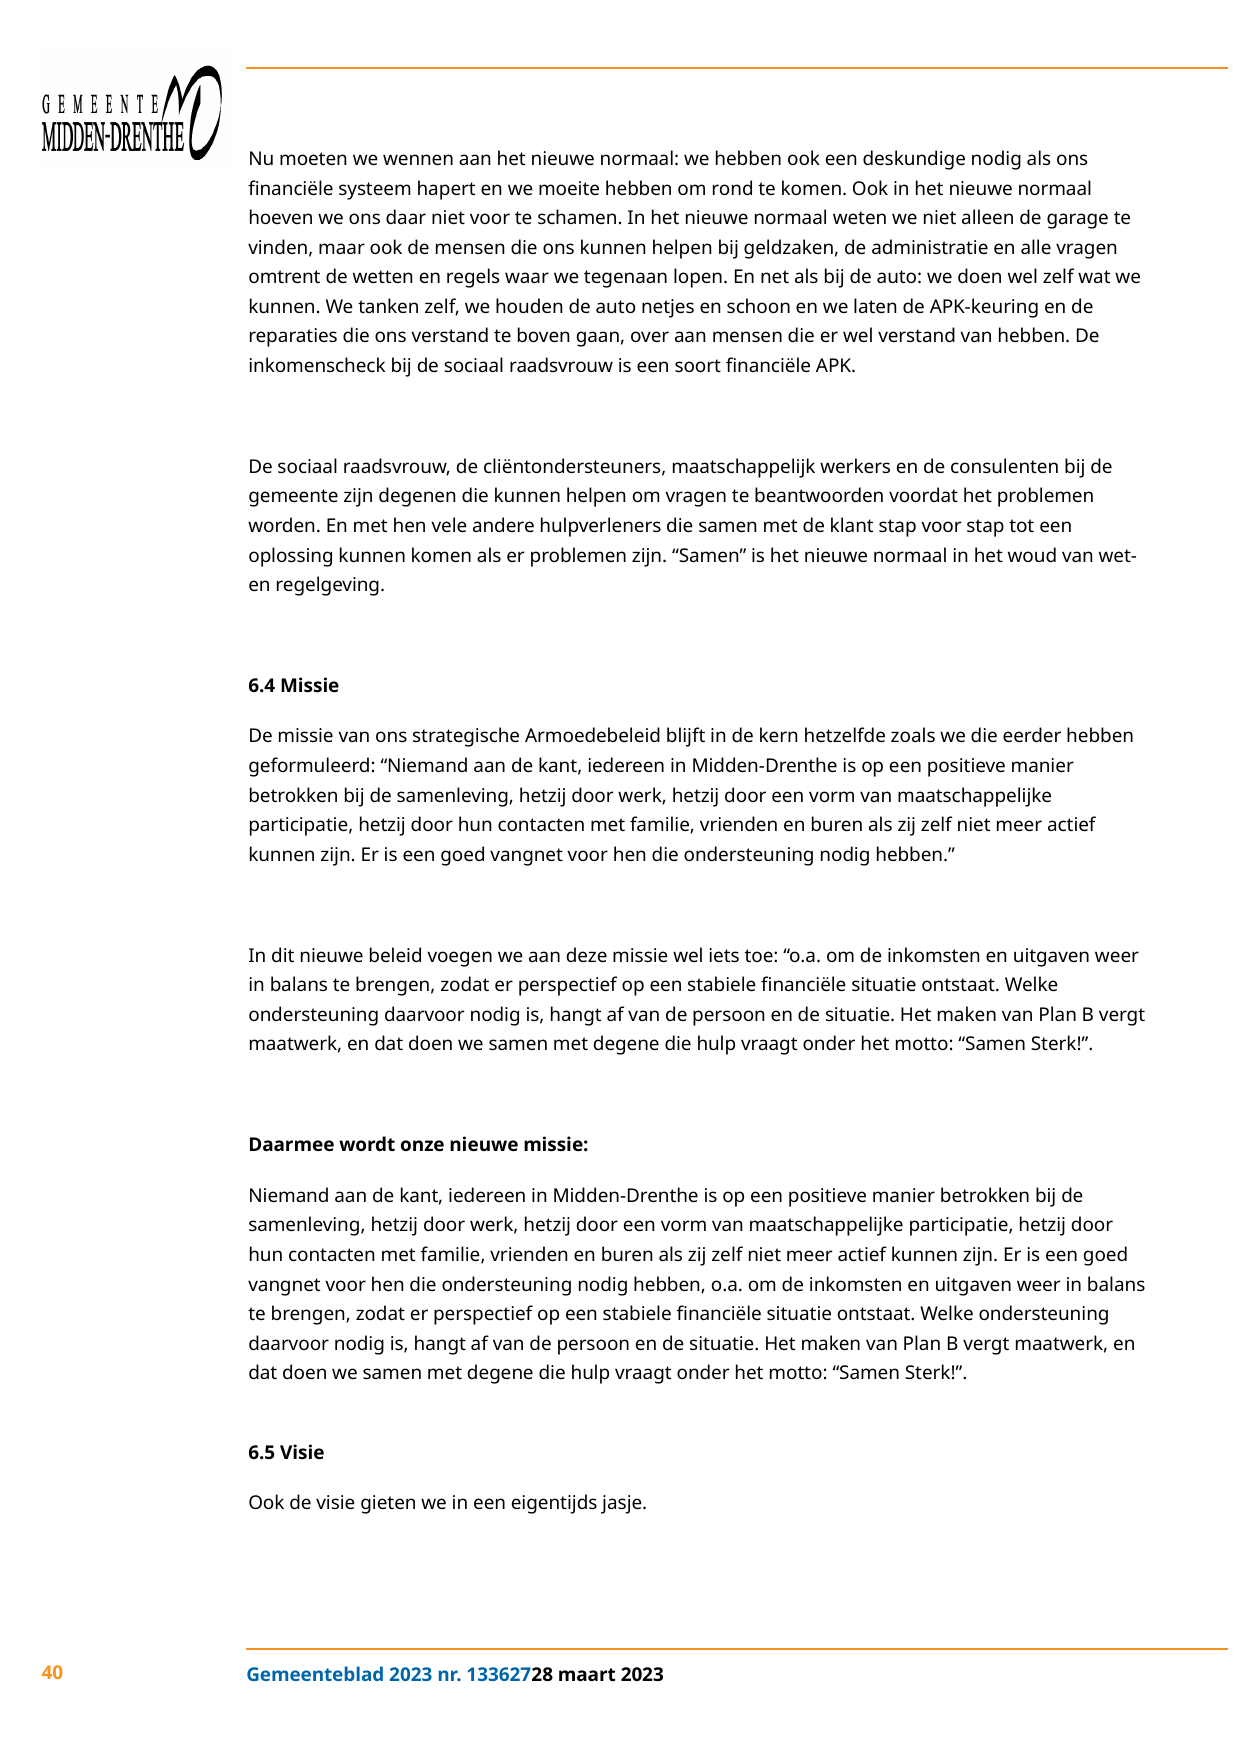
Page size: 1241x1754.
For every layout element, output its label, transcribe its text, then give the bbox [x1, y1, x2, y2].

text Ook de visie gieten we in een eigentijds jasje. [248, 1489, 1152, 1515]
text In dit nieuwe beleid voegen we aan deze missie wel iets toe: “o.a. om de inkomsten en uitgaven weer in balans te brengen, zodat er perspectief op een stabiele financiële situatie ontstaat. Welke ondersteuning daarvoor nodig is, hangt af van de persoon en de situatie. Het maken van Plan B vergt maatwerk, en dat doen we samen met degene die hulp vraagt onder het motto: “Samen Sterk!”. [248, 942, 1152, 1056]
text Nu moeten we wennen aan het nieuwe normaal: we hebben ook een deskundige nodig als ons financiële systeem hapert en we moeite hebben om rond te komen. Ook in het nieuwe normaal hoeven we ons daar niet voor te schamen. In het nieuwe normaal weten we niet alleen de garage te vinden, maar ook de mensen die ons kunnen helpen bij geldzaken, de administratie en alle vragen omtrent de wetten en regels waar we tegenaan lopen. En net als bij de auto: we doen wel zelf wat we kunnen. We tanken zelf, we houden de auto netjes en schoon en we laten de APK-keuring en de reparaties die ons verstand te boven gaan, over aan mensen die er wel verstand van hebben. De inkomenscheck bij de sociaal raadsvrouw is een soort financiële APK. [248, 145, 1152, 378]
text De missie van ons strategische Armoedebeleid blijft in de kern hetzelfde zoals we die eerder hebben geformuleerd: “Niemand aan de kant, iedereen in Midden-Drenthe is op een positieve manier betrokken bij de samenleving, hetzij door werk, hetzij door een vorm van maatschappelijke participatie, hetzij door hun contacten met familie, vrienden en buren als zij zelf niet meer actief kunnen zijn. Er is een goed vangnet voor hen die ondersteuning nodig hebben.” [248, 723, 1152, 867]
text 6.4 Missie [248, 672, 1152, 698]
picture [41, 47, 231, 172]
table_header Niemand aan de kant, iedereen in Midden-Drenthe is op een positieve manier betrokken bij de samenleving, hetzij door werk, hetzij door een vorm van maatschappelijke participatie, hetzij door hun contacten met familie, vrienden en buren als zij zelf niet meer actief kunnen zijn. Er is een goed vangnet voor hen die ondersteuning nodig hebben, o.a. om de inkomsten en uitgaven weer in balans te brengen, zodat er perspectief op een stabiele financiële situatie ontstaat. Welke ondersteuning daarvoor nodig is, hangt af van de persoon en de situatie. Het maken van Plan B vergt maatwerk, en dat doen we samen met degene die hulp vraagt onder het motto: “Samen Sterk!”. [248, 1182, 1152, 1385]
text 6.5 Visie [248, 1439, 1152, 1464]
text Daarmee wordt onze nieuwe missie: [248, 1131, 1152, 1157]
text De sociaal raadsvrouw, de cliëntondersteuners, maatschappelijk werkers en de consulenten bij de gemeente zijn degenen die kunnen helpen om vragen te beantwoorden voordat het problemen worden. En met hen vele andere hulpverleners die samen met de klant stap voor stap tot een oplossing kunnen komen als er problemen zijn. “Samen” is het nieuwe normaal in het woud van wet- en regelgeving. [248, 453, 1152, 597]
